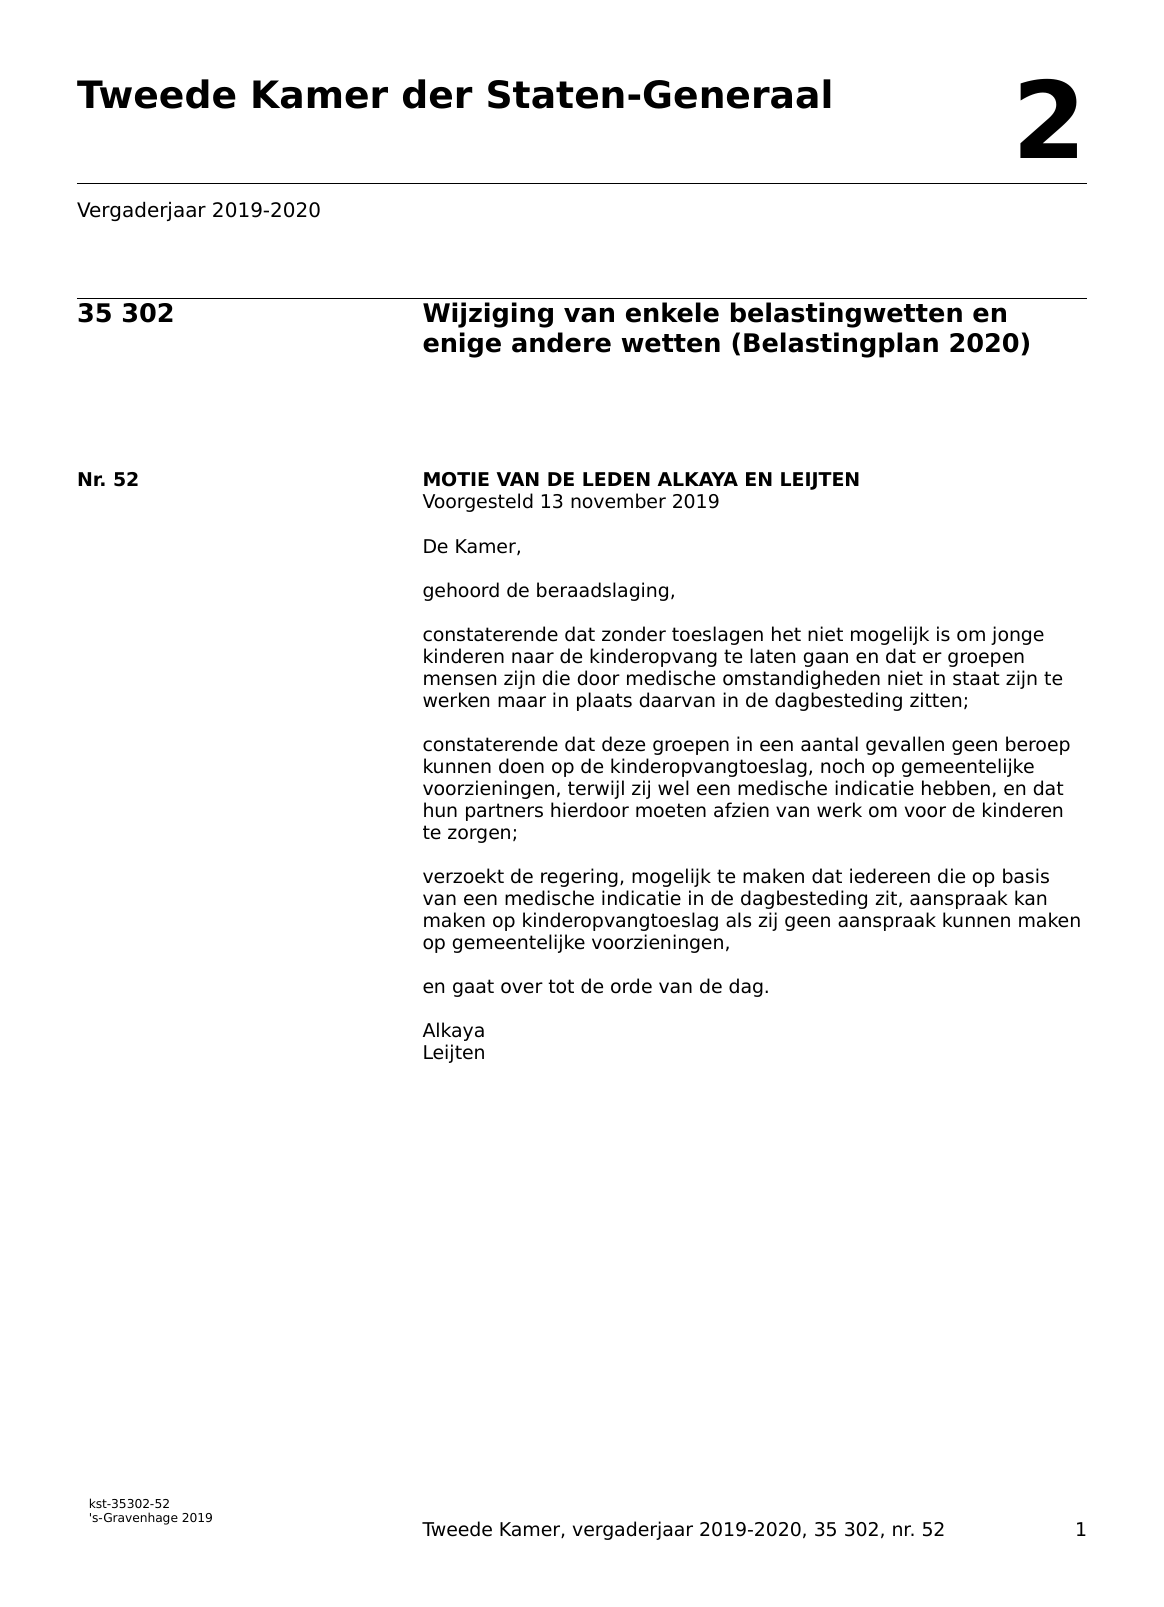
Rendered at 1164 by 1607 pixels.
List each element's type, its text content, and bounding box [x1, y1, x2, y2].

table_cell Vergaderjaar 2019-2020 [77, 184, 1087, 298]
text constaterende dat deze groepen in een aantal gevallen geen beroep kunnen doen op de kinderopvangtoeslag, noch op gemeentelijke voorzieningen, terwijl zij wel een medische indicatie hebben, en dat hun partners hierdoor moeten afzien van werk om voor de kinderen te zorgen; [422, 734, 1087, 844]
text Leijten [422, 1042, 1087, 1064]
text kst-35302-52 [88, 1497, 323, 1511]
subtitle Nr. 52 MOTIE VAN DE LEDEN ALKAYA EN LEIJTEN [77, 469, 1087, 491]
table_header 2 [886, 59, 1087, 183]
subtitle 35 302 Wijziging van enkele belastingwetten en enige andere wetten (Belastingplan 2020) [77, 299, 1087, 358]
text De Kamer, [422, 536, 1087, 557]
text Voorgesteld 13 november 2019 [422, 491, 1087, 513]
text gehoord de beraadslaging, [422, 580, 1087, 602]
table_header Tweede Kamer der Staten-Generaal [77, 59, 886, 183]
text constaterende dat zonder toeslagen het niet mogelijk is om jonge kinderen naar de kinderopvang te laten gaan en dat er groepen mensen zijn die door medische omstandigheden niet in staat zijn te werken maar in plaats daarvan in de dagbesteding zitten; [422, 624, 1087, 712]
text Alkaya [422, 1020, 1087, 1042]
text 's-Gravenhage 2019 [88, 1511, 323, 1525]
text verzoekt de regering, mogelijk te maken dat iedereen die op basis van een medische indicatie in de dagbesteding zit, aanspraak kan maken op kinderopvangtoeslag als zij geen aanspraak kunnen maken op gemeentelijke voorzieningen, [422, 866, 1087, 954]
text en gaat over tot de orde van de dag. [422, 976, 1087, 998]
